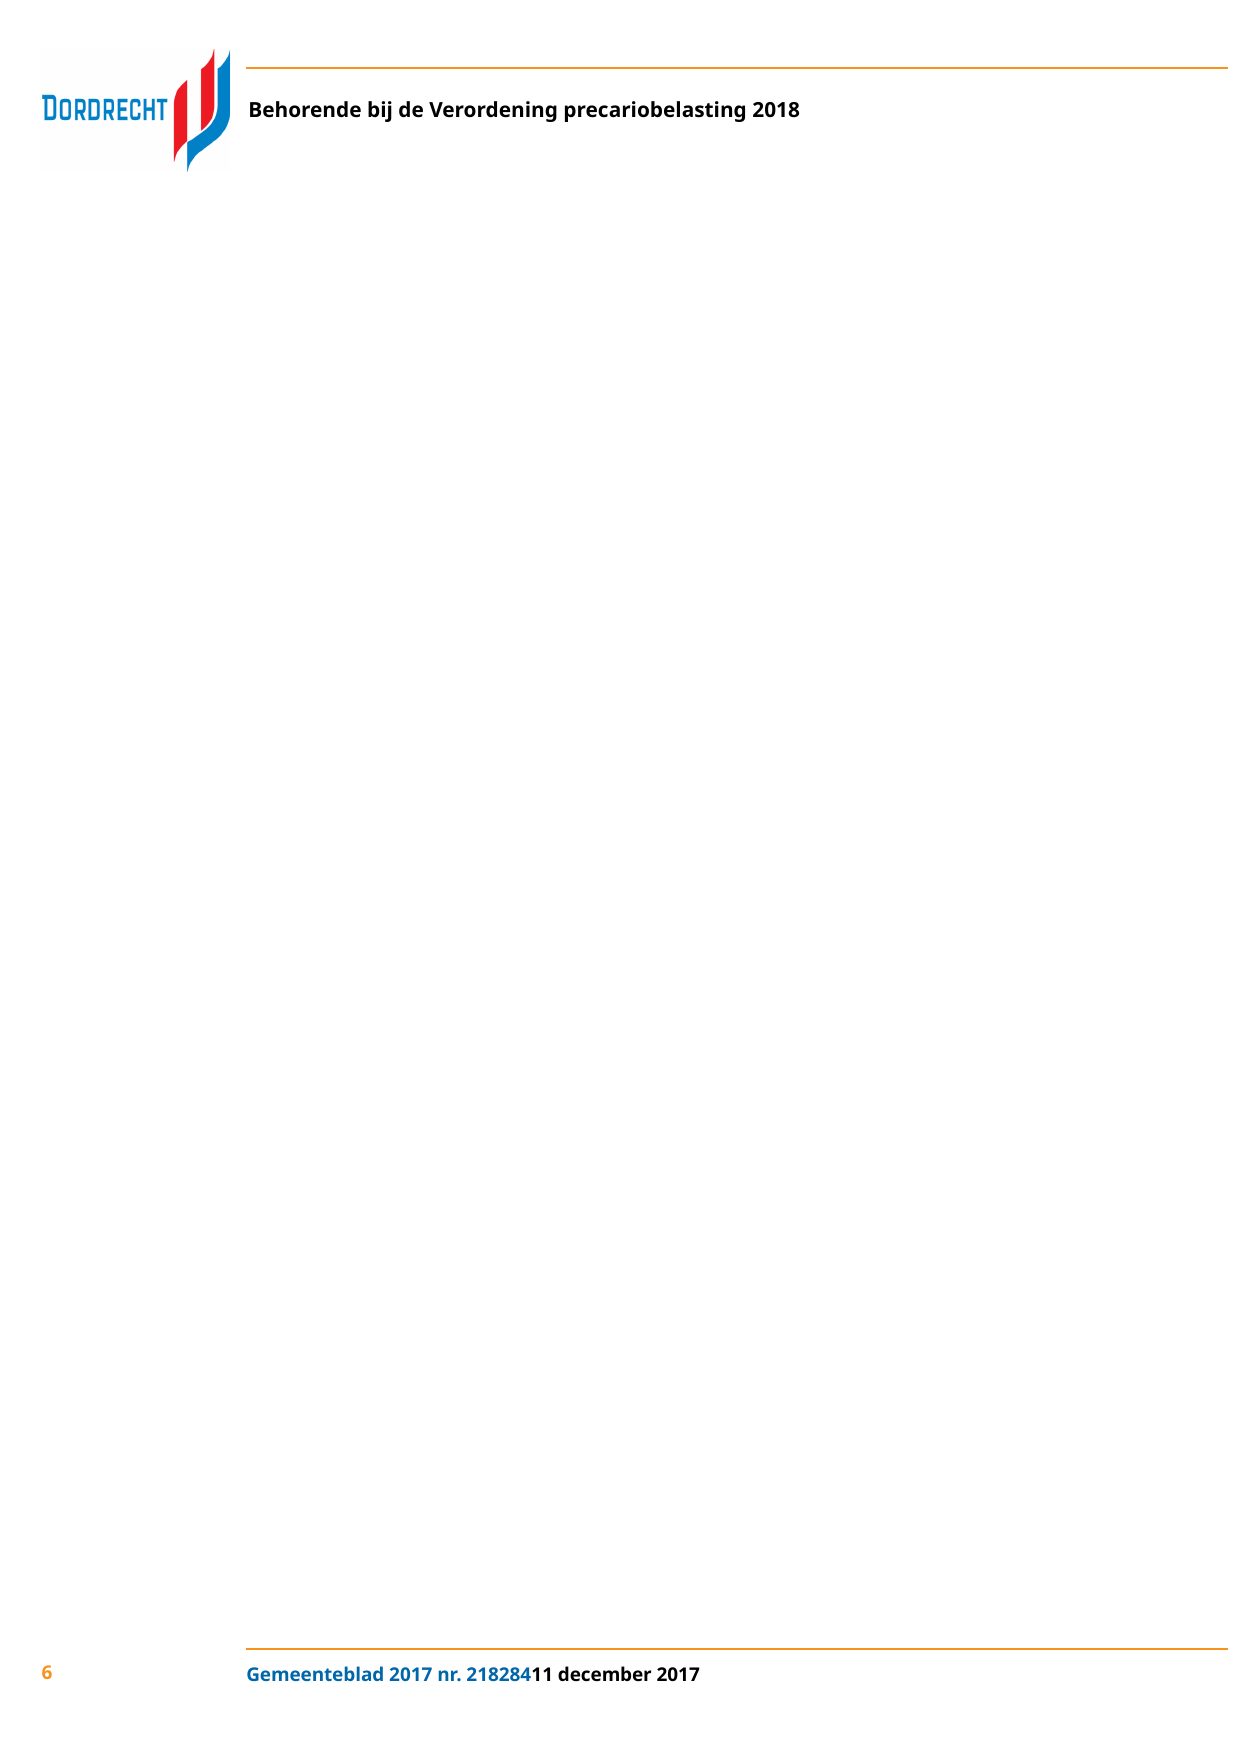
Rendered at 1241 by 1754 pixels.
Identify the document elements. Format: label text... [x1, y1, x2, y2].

picture [41, 47, 231, 172]
text Behorende bij de Verordening precariobelasting 2018 [248, 95, 1152, 123]
